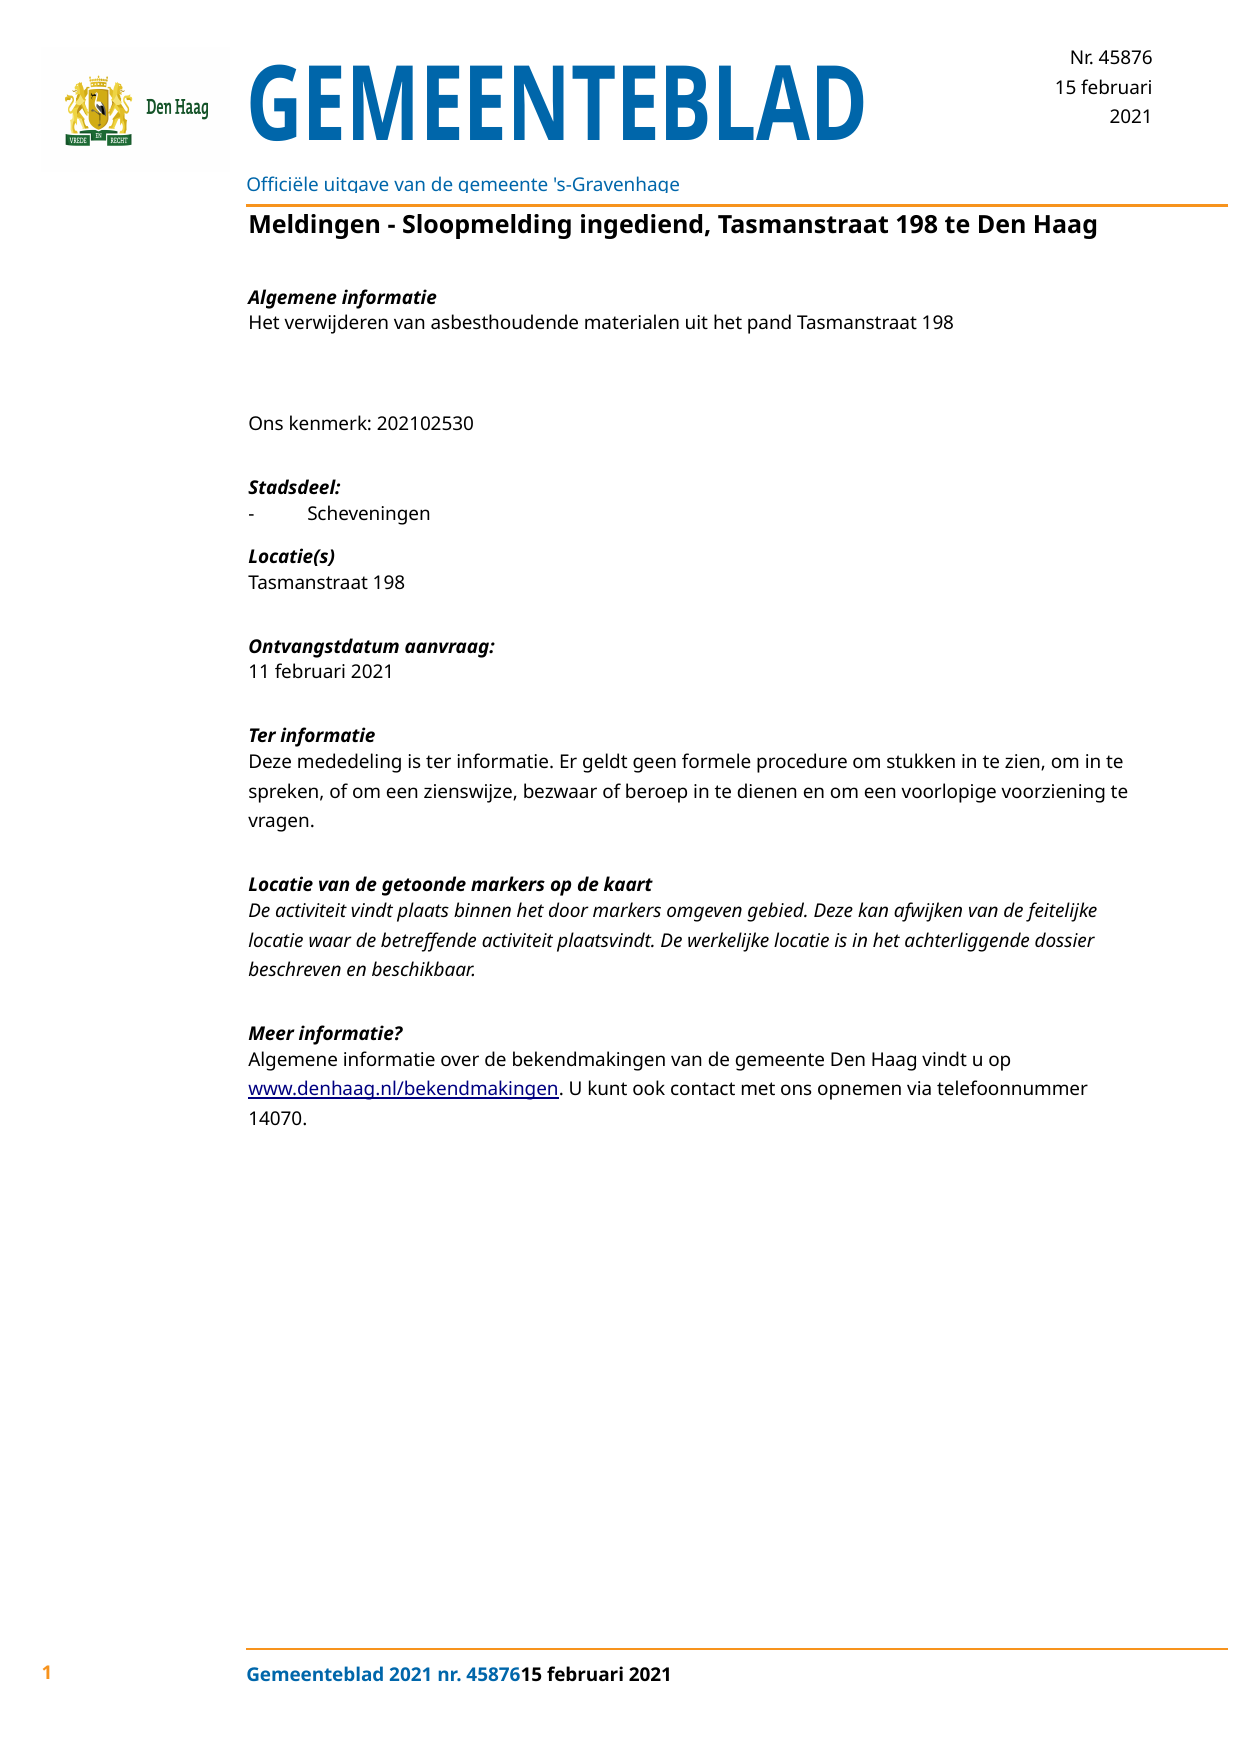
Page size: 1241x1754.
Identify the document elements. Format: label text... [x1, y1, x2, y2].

text Locatie van de getoonde markers op de kaart [248, 871, 1152, 897]
text Meldingen - Sloopmelding ingediend, Tasmanstraat 198 te Den Haag [248, 207, 1152, 241]
text Ter informatie [248, 723, 1152, 748]
text Algemene informatie over de bekendmakingen van de gemeente Den Haag vindt u op www.denhaag.nl/bekendmakingen. U kunt ook contact met ons opnemen via telefoonnummer 14070. [248, 1046, 1152, 1131]
text Locatie(s) [248, 543, 1152, 569]
text Deze mededeling is ter informatie. Er geldt geen formele procedure om stukken in te zien, om in te spreken, of om een zienswijze, bezwaar of beroep in te dienen en om een voorlopige voorziening te vragen. [248, 748, 1152, 833]
list Scheveningen [248, 500, 1152, 526]
text Ons kenmerk: 202102530 [248, 410, 1152, 436]
picture [41, 47, 231, 172]
text Meer informatie? [248, 1020, 1152, 1046]
text Het verwijderen van asbesthoudende materialen uit het pand Tasmanstraat 198 [248, 309, 1152, 335]
text Ontvangstdatum aanvraag: [248, 633, 1152, 659]
text Stadsdeel: [248, 474, 1152, 500]
text Tasmanstraat 198 [248, 569, 1152, 595]
text Algemene informatie [248, 284, 1152, 309]
text 11 februari 2021 [248, 659, 1152, 684]
text De activiteit vindt plaats binnen het door markers omgeven gebied. Deze kan afwijken van de feitelijke locatie waar de betreffende activiteit plaatsvindt. De werkelijke locatie is in het achterliggende dossier beschreven en beschikbaar. [248, 897, 1152, 982]
